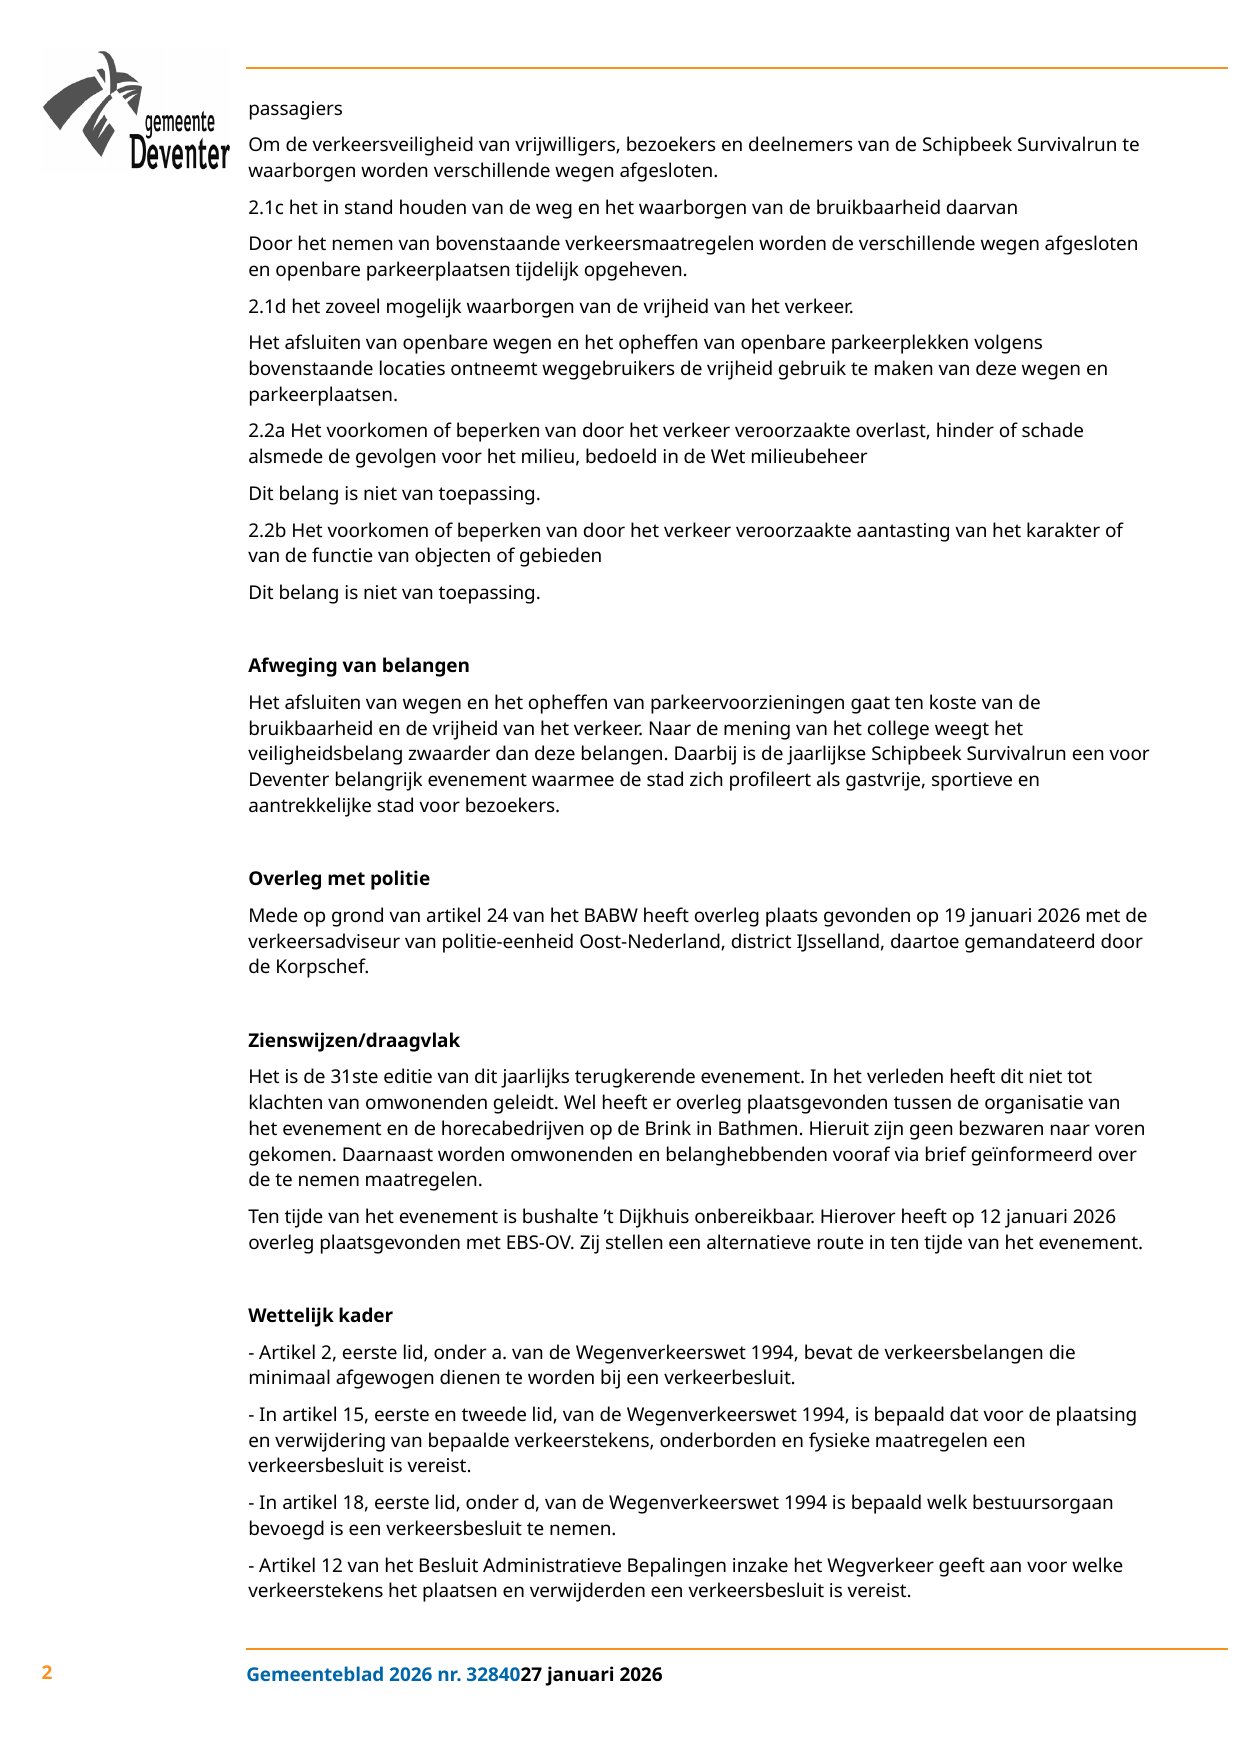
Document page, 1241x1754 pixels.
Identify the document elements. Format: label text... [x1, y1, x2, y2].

text 2.2a Het voorkomen of beperken van door het verkeer veroorzaakte overlast, hinder of schade alsmede de gevolgen voor het milieu, bedoeld in de Wet milieubeheer [248, 418, 1152, 469]
text Door het nemen van bovenstaande verkeersmaatregelen worden de verschillende wegen afgesloten en openbare parkeerplaatsen tijdelijk opgeheven. [248, 231, 1152, 282]
text Overleg met politie [248, 865, 1152, 891]
text 2.1d het zoveel mogelijk waarborgen van de vrijheid van het verkeer. [248, 293, 1152, 319]
text Zienswijzen/draagvlak [248, 1027, 1152, 1053]
text Ten tijde van het evenement is bushalte ’t Dijkhuis onbereikbaar. Hierover heeft op 12 januari 2026 overleg plaatsgevonden met EBS-OV. Zij stellen een alternatieve route in ten tijde van het evenement. [248, 1203, 1152, 1254]
text 2.2b Het voorkomen of beperken van door het verkeer veroorzaakte aantasting van het karakter of van de functie van objecten of gebieden [248, 517, 1152, 568]
text Het afsluiten van wegen en het opheffen van parkeervoorzieningen gaat ten koste van de bruikbaarheid en de vrijheid van het verkeer. Naar de mening van het college weegt het veiligheidsbelang zwaarder dan deze belangen. Daarbij is de jaarlijkse Schipbeek Survivalrun een voor Deventer belangrijk evenement waarmee de stad zich profileert als gastvrije, sportieve en aantrekkelijke stad voor bezoekers. [248, 689, 1152, 818]
text Afweging van belangen [248, 652, 1152, 678]
text Wettelijk kader [248, 1302, 1152, 1328]
text - Artikel 2, eerste lid, onder a. van de Wegenverkeerswet 1994, bevat de verkeersbelangen die minimaal afgewogen dienen te worden bij een verkeerbesluit. [248, 1339, 1152, 1390]
text Het afsluiten van openbare wegen en het opheffen van openbare parkeerplekken volgens bovenstaande locaties ontneemt weggebruikers de vrijheid gebruik te maken van deze wegen en parkeerplaatsen. [248, 329, 1152, 407]
text Dit belang is niet van toepassing. [248, 579, 1152, 605]
text - Artikel 12 van het Besluit Administratieve Bepalingen inzake het Wegverkeer geeft aan voor welke verkeerstekens het plaatsen en verwijderden een verkeersbesluit is vereist. [248, 1552, 1152, 1603]
text 2.1c het in stand houden van de weg en het waarborgen van de bruikbaarheid daarvan [248, 194, 1152, 219]
text Dit belang is niet van toepassing. [248, 480, 1152, 506]
picture [41, 47, 231, 172]
text Mede op grond van artikel 24 van het BABW heeft overleg plaats gevonden op 19 januari 2026 met de verkeersadviseur van politie-eenheid Oost-Nederland, district IJsselland, daartoe gemandateerd door de Korpschef. [248, 902, 1152, 979]
text passagiers [248, 95, 1152, 121]
text - In artikel 15, eerste en tweede lid, van de Wegenverkeerswet 1994, is bepaald dat voor de plaatsing en verwijdering van bepaalde verkeerstekens, onderborden en fysieke maatregelen een verkeersbesluit is vereist. [248, 1401, 1152, 1478]
text - In artikel 18, eerste lid, onder d, van de Wegenverkeerswet 1994 is bepaald welk bestuursorgaan bevoegd is een verkeersbesluit te nemen. [248, 1489, 1152, 1541]
text Het is de 31ste editie van dit jaarlijks terugkerende evenement. In het verleden heeft dit niet tot klachten van omwonenden geleidt. Wel heeft er overleg plaatsgevonden tussen de organisatie van het evenement en de horecabedrijven op de Brink in Bathmen. Hieruit zijn geen bezwaren naar voren gekomen. Daarnaast worden omwonenden en belanghebbenden vooraf via brief geïnformeerd over de te nemen maatregelen. [248, 1063, 1152, 1192]
text Om de verkeersveiligheid van vrijwilligers, bezoekers en deelnemers van de Schipbeek Survivalrun te waarborgen worden verschillende wegen afgesloten. [248, 131, 1152, 183]
